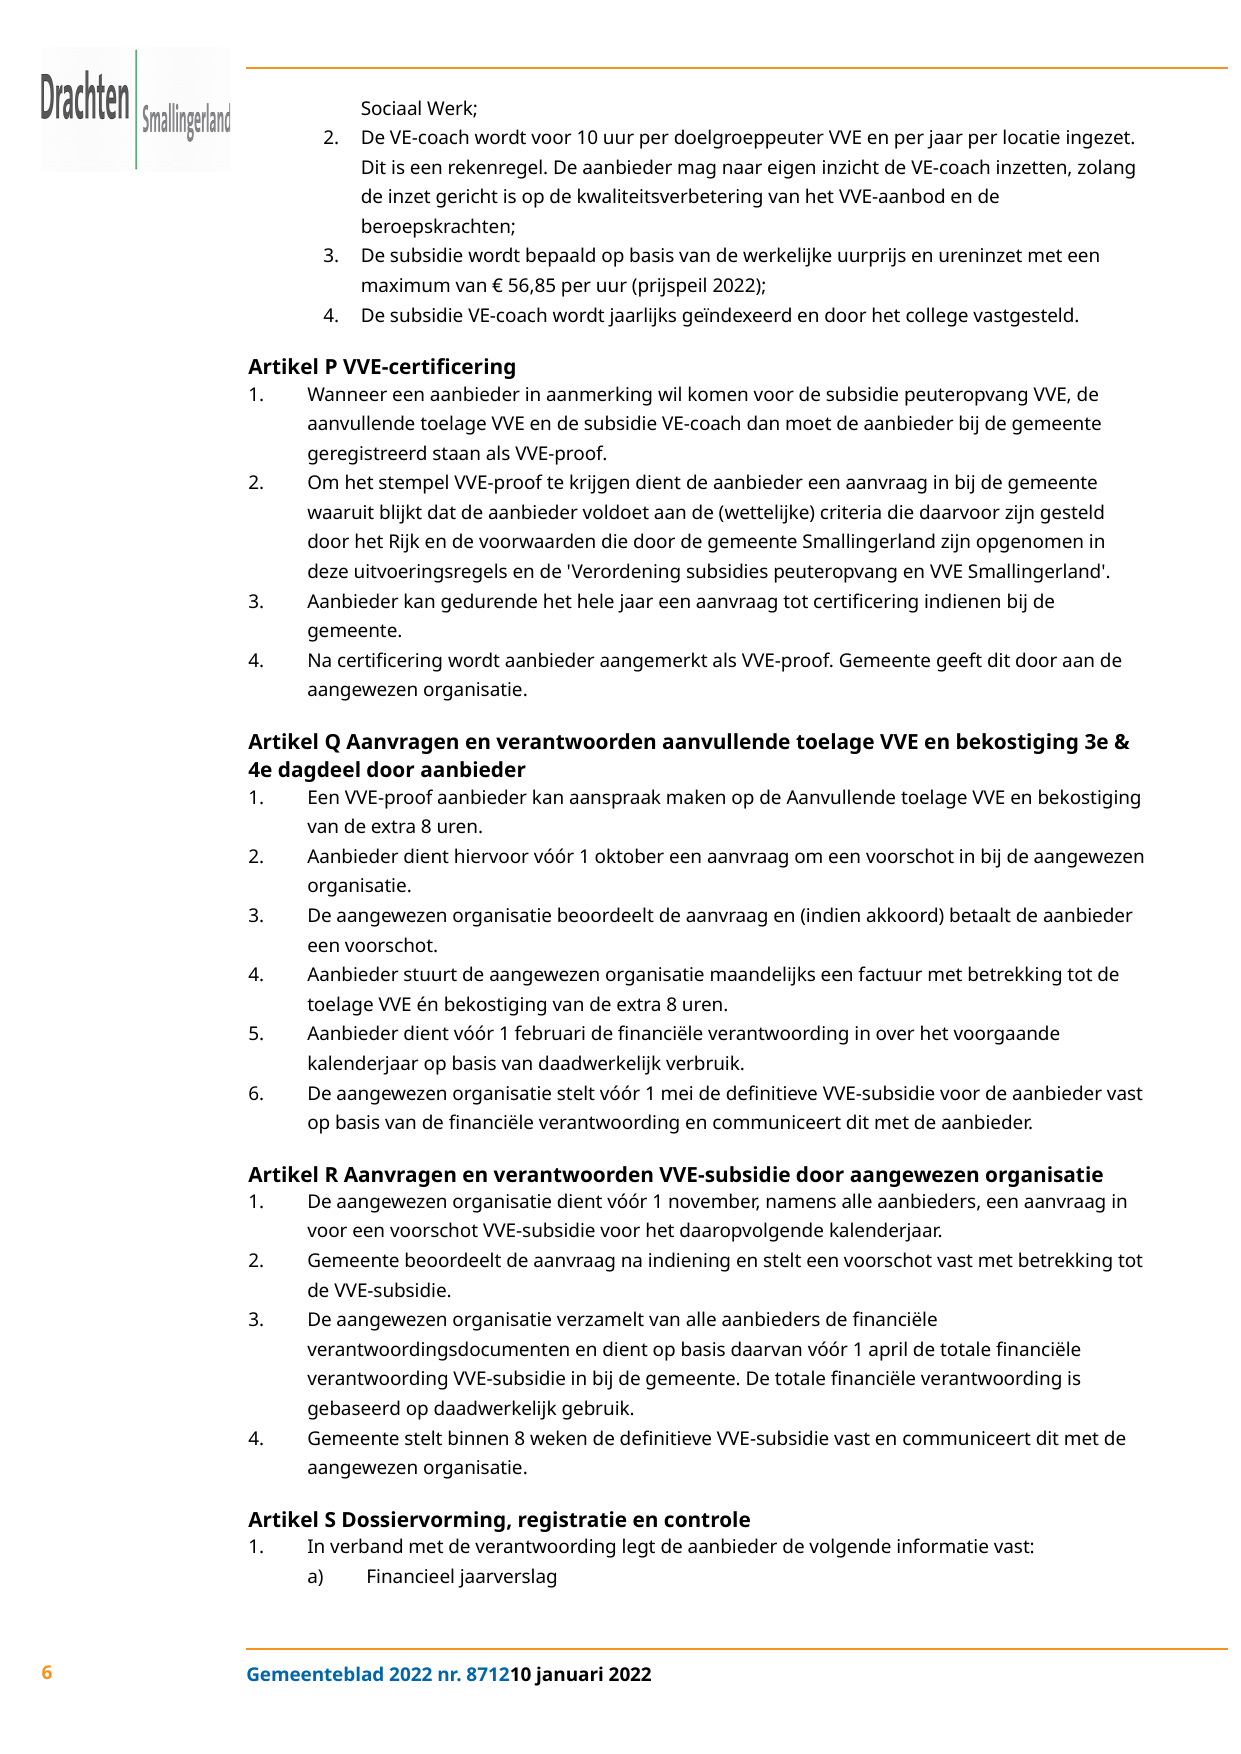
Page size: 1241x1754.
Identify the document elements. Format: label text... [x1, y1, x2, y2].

list Gemeente stelt binnen 8 weken de definitieve VVE-subsidie vast en communiceert dit met de aangewezen organisatie. [248, 1425, 1152, 1480]
list Aanbieder dient vóór 1 februari de financiële verantwoording in over het voorgaande kalenderjaar op basis van daadwerkelijk verbruik. [248, 1021, 1152, 1076]
list Sociaal Werk; [323, 95, 1152, 121]
text Artikel R Aanvragen en verantwoorden VVE-subsidie door aangewezen organisatie [248, 1160, 1152, 1188]
picture [41, 47, 231, 172]
list De subsidie VE-coach wordt jaarlijks geïndexeerd en door het college vastgesteld. [323, 302, 1152, 328]
list In verband met de verantwoording legt de aanbieder de volgende informatie vast: [248, 1533, 1152, 1559]
list Na certificering wordt aanbieder aangemerkt als VVE-proof. Gemeente geeft dit door aan de aangewezen organisatie. [248, 647, 1152, 702]
list Gemeente beoordeelt de aanvraag na indiening en stelt een voorschot vast met betrekking tot de VVE-subsidie. [248, 1247, 1152, 1303]
list Aanbieder stuurt de aangewezen organisatie maandelijks een factuur met betrekking tot de toelage VVE én bekostiging van de extra 8 uren. [248, 961, 1152, 1017]
text Artikel P VVE-certificering [248, 352, 1152, 381]
list De subsidie wordt bepaald op basis van de werkelijke uurprijs en ureninzet met een maximum van € 56,85 per uur (prijspeil 2022); [323, 243, 1152, 298]
list Financieel jaarverslag [307, 1563, 1152, 1588]
list De aangewezen organisatie dient vóór 1 november, namens alle aanbieders, een aanvraag in voor een voorschot VVE-subsidie voor het daaropvolgende kalenderjaar. [248, 1188, 1152, 1243]
list Een VVE-proof aanbieder kan aanspraak maken op de Aanvullende toelage VVE en bekostiging van de extra 8 uren. [248, 784, 1152, 839]
list Aanbieder dient hiervoor vóór 1 oktober een aanvraag om een voorschot in bij de aangewezen organisatie. [248, 843, 1152, 898]
text Artikel S Dossiervorming, registratie en controle [248, 1505, 1152, 1533]
list De aangewezen organisatie stelt vóór 1 mei de definitieve VVE-subsidie voor de aanbieder vast op basis van de financiële verantwoording en communiceert dit met de aanbieder. [248, 1080, 1152, 1135]
list De VE-coach wordt voor 10 uur per doelgroeppeuter VVE en per jaar per locatie ingezet. Dit is een rekenregel. De aanbieder mag naar eigen inzicht de VE-coach inzetten, zolang de inzet gericht is op de kwaliteitsverbetering van het VVE-aanbod en de beroepskrachten; [323, 124, 1152, 239]
list De aangewezen organisatie verzamelt van alle aanbieders de financiële verantwoordingsdocumenten en dient op basis daarvan vóór 1 april de totale financiële verantwoording VVE-subsidie in bij de gemeente. De totale financiële verantwoording is gebaseerd op daadwerkelijk gebruik. [248, 1306, 1152, 1421]
text Artikel Q Aanvragen en verantwoorden aanvullende toelage VVE en bekostiging 3e & 4e dagdeel door aanbieder [248, 727, 1152, 784]
list Om het stempel VVE-proof te krijgen dient de aanbieder een aanvraag in bij de gemeente waaruit blijkt dat de aanbieder voldoet aan de (wettelijke) criteria die daarvoor zijn gesteld door het Rijk en de voorwaarden die door de gemeente Smallingerland zijn opgenomen in deze uitvoeringsregels en de 'Verordening subsidies peuteropvang en VVE Smallingerland'. [248, 469, 1152, 584]
list Wanneer een aanbieder in aanmerking wil komen voor de subsidie peuteropvang VVE, de aanvullende toelage VVE en de subsidie VE-coach dan moet de aanbieder bij de gemeente geregistreerd staan als VVE-proof. [248, 381, 1152, 466]
list Aanbieder kan gedurende het hele jaar een aanvraag tot certificering indienen bij de gemeente. [248, 588, 1152, 643]
list De aangewezen organisatie beoordeelt de aanvraag en (indien akkoord) betaalt de aanbieder een voorschot. [248, 902, 1152, 957]
